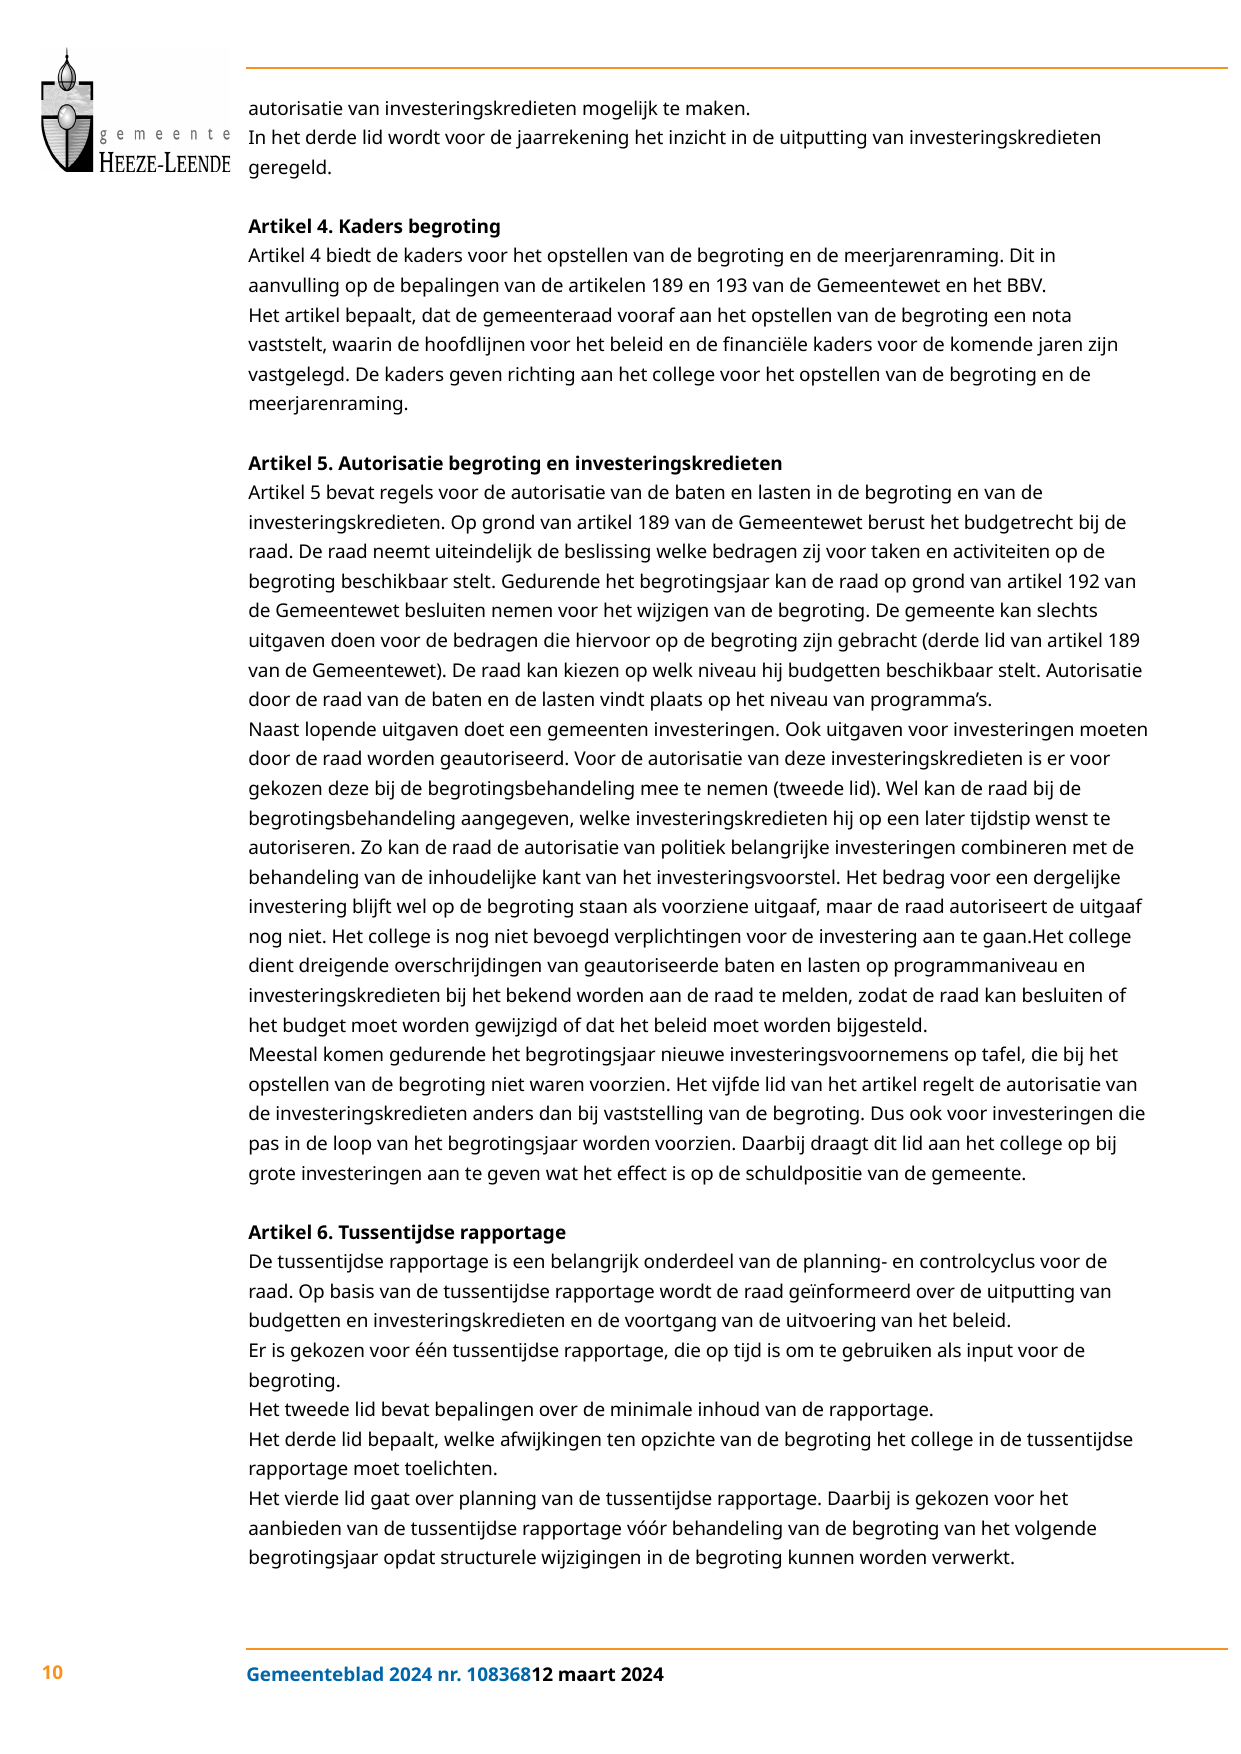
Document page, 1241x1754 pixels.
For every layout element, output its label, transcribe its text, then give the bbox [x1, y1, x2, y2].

text Artikel 5. Autorisatie begroting en investeringskredieten [248, 450, 1152, 476]
text Naast lopende uitgaven doet een gemeenten investeringen. Ook uitgaven voor investeringen moeten door de raad worden geautoriseerd. Voor de autorisatie van deze investeringskredieten is er voor gekozen deze bij de begrotingsbehandeling mee te nemen (tweede lid). Wel kan de raad bij de begrotingsbehandeling aangegeven, welke investeringskredieten hij op een later tijdstip wenst te autoriseren. Zo kan de raad de autorisatie van politiek belangrijke investeringen combineren met de behandeling van de inhoudelijke kant van het investeringsvoorstel. Het bedrag voor een dergelijke investering blijft wel op de begroting staan als voorziene uitgaaf, maar de raad autoriseert de uitgaaf nog niet. Het college is nog niet bevoegd verplichtingen voor de investering aan te gaan.Het college dient dreigende overschrijdingen van geautoriseerde baten en lasten op programmaniveau en investeringskredieten bij het bekend worden aan de raad te melden, zodat de raad kan besluiten of het budget moet worden gewijzigd of dat het beleid moet worden bijgesteld. [248, 716, 1152, 1038]
text De tussentijdse rapportage is een belangrijk onderdeel van de planning- en controlcyclus voor de raad. Op basis van de tussentijdse rapportage wordt de raad geïnformeerd over de uitputting van budgetten en investeringskredieten en de voortgang van de uitvoering van het beleid. [248, 1248, 1152, 1333]
text Er is gekozen voor één tussentijdse rapportage, die op tijd is om te gebruiken als input voor de begroting. [248, 1337, 1152, 1393]
text Het vierde lid gaat over planning van de tussentijdse rapportage. Daarbij is gekozen voor het aanbieden van de tussentijdse rapportage vóór behandeling van de begroting van het volgende begrotingsjaar opdat structurele wijzigingen in de begroting kunnen worden verwerkt. [248, 1485, 1152, 1570]
text Artikel 4 biedt de kaders voor het opstellen van de begroting en de meerjarenraming. Dit in aanvulling op de bepalingen van de artikelen 189 en 193 van de Gemeentewet en het BBV. [248, 243, 1152, 298]
text autorisatie van investeringskredieten mogelijk te maken. [248, 95, 1152, 121]
text In het derde lid wordt voor de jaarrekening het inzicht in de uitputting van investeringskredieten geregeld. [248, 124, 1152, 180]
text Artikel 5 bevat regels voor de autorisatie van de baten en lasten in de begroting en van de investeringskredieten. Op grond van artikel 189 van de Gemeentewet berust het budgetrecht bij de raad. De raad neemt uiteindelijk de beslissing welke bedragen zij voor taken en activiteiten op de begroting beschikbaar stelt. Gedurende het begrotingsjaar kan de raad op grond van artikel 192 van de Gemeentewet besluiten nemen voor het wijzigen van de begroting. De gemeente kan slechts uitgaven doen voor de bedragen die hiervoor op de begroting zijn gebracht (derde lid van artikel 189 van de Gemeentewet). De raad kan kiezen op welk niveau hij budgetten beschikbaar stelt. Autorisatie door de raad van de baten en de lasten vindt plaats op het niveau van programma’s. [248, 479, 1152, 712]
picture [41, 47, 231, 172]
text Het tweede lid bevat bepalingen over de minimale inhoud van de rapportage. [248, 1396, 1152, 1422]
text Artikel 6. Tussentijdse rapportage [248, 1219, 1152, 1245]
text Het derde lid bepaalt, welke afwijkingen ten opzichte van de begroting het college in de tussentijdse rapportage moet toelichten. [248, 1426, 1152, 1481]
text Artikel 4. Kaders begroting [248, 213, 1152, 239]
text Meestal komen gedurende het begrotingsjaar nieuwe investeringsvoornemens op tafel, die bij het opstellen van de begroting niet waren voorzien. Het vijfde lid van het artikel regelt de autorisatie van de investeringskredieten anders dan bij vaststelling van de begroting. Dus ook voor investeringen die pas in de loop van het begrotingsjaar worden voorzien. Daarbij draagt dit lid aan het college op bij grote investeringen aan te geven wat het effect is op de schuldpositie van de gemeente. [248, 1041, 1152, 1186]
text Het artikel bepaalt, dat de gemeenteraad vooraf aan het opstellen van de begroting een nota vaststelt, waarin de hoofdlijnen voor het beleid en de financiële kaders voor de komende jaren zijn vastgelegd. De kaders geven richting aan het college voor het opstellen van de begroting en de meerjarenraming. [248, 302, 1152, 416]
